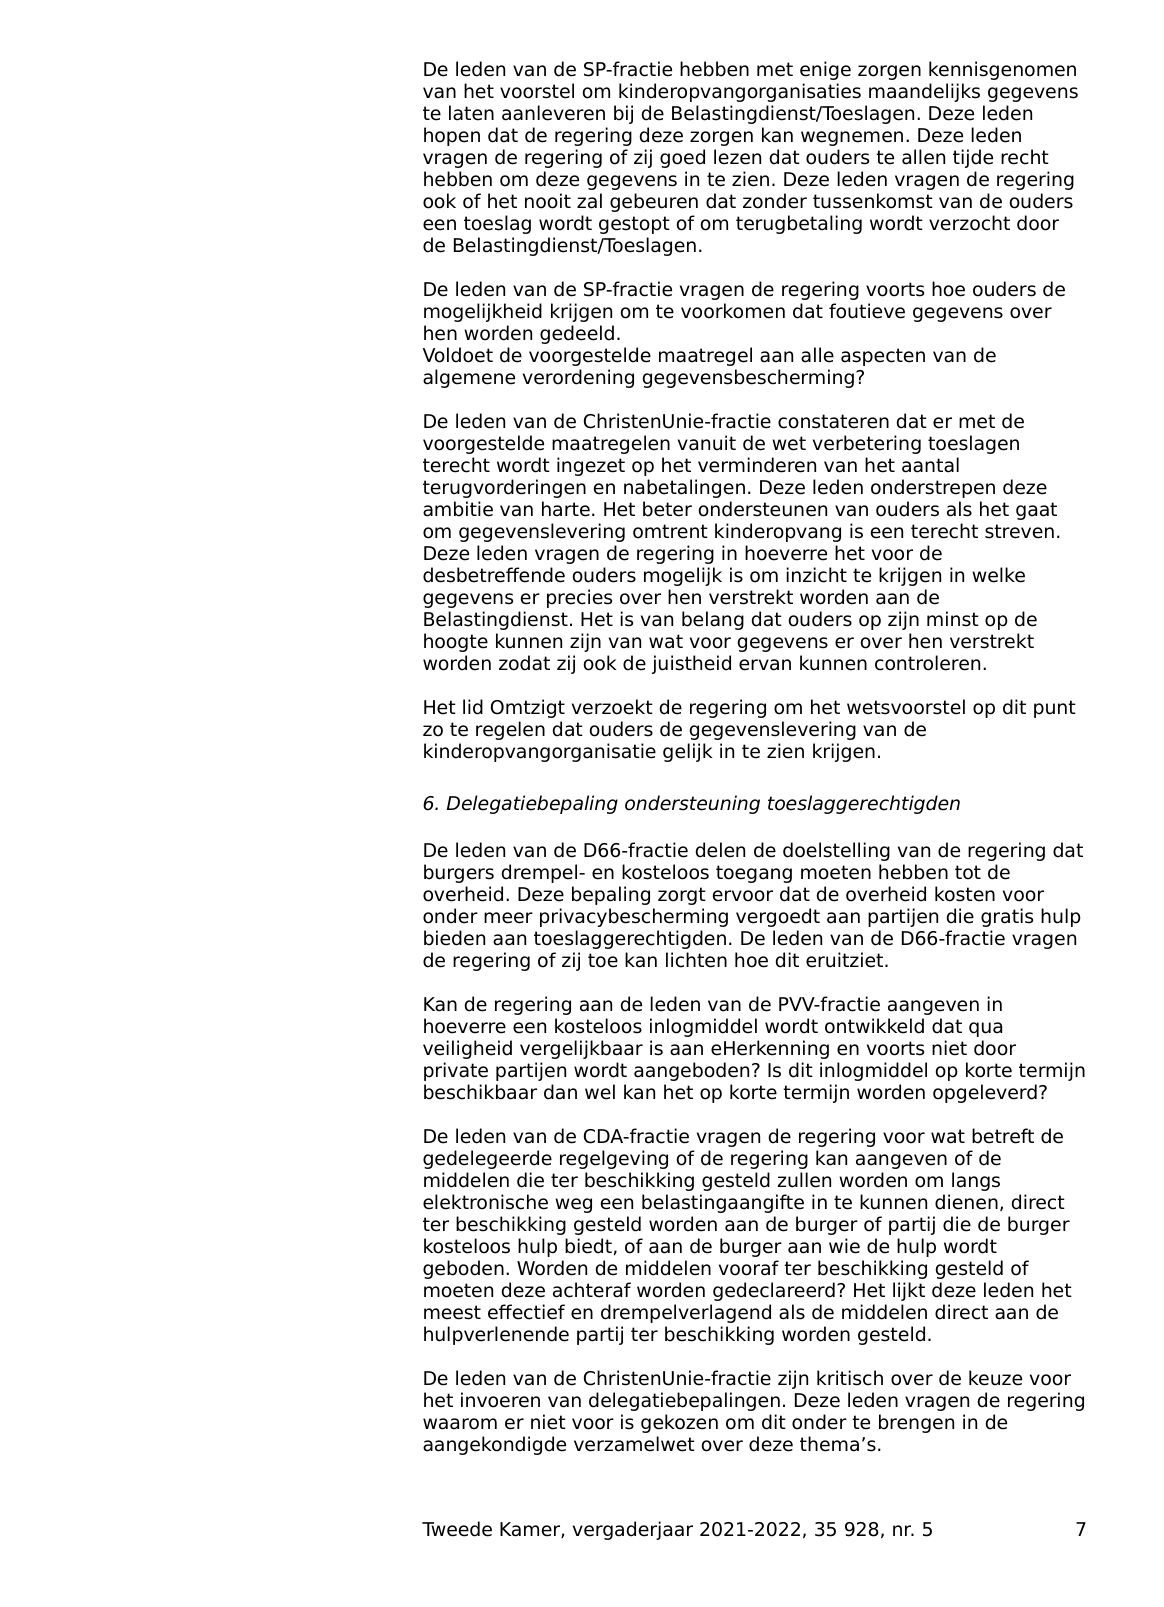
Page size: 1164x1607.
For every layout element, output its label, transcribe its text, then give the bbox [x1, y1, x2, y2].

subtitle 6. Delegatiebepaling ondersteuning toeslaggerechtigden [422, 793, 1087, 815]
text De leden van de SP-fractie hebben met enige zorgen kennisgenomen van het voorstel om kinderopvangorganisaties maandelijks gegevens te laten aanleveren bij de Belastingdienst/Toeslagen. Deze leden hopen dat de regering deze zorgen kan wegnemen. Deze leden vragen de regering of zij goed lezen dat ouders te allen tijde recht hebben om deze gegevens in te zien. Deze leden vragen de regering ook of het nooit zal gebeuren dat zonder tussenkomst van de ouders een toeslag wordt gestopt of om terugbetaling wordt verzocht door de Belastingdienst/Toeslagen. [422, 59, 1087, 257]
text De leden van de D66-fractie delen de doelstelling van de regering dat burgers drempel- en kosteloos toegang moeten hebben tot de overheid. Deze bepaling zorgt ervoor dat de overheid kosten voor onder meer privacybescherming vergoedt aan partijen die gratis hulp bieden aan toeslaggerechtigden. De leden van de D66-fractie vragen de regering of zij toe kan lichten hoe dit eruitziet. [422, 840, 1087, 972]
text Voldoet de voorgestelde maatregel aan alle aspecten van de algemene verordening gegevensbescherming? [422, 345, 1087, 389]
text Kan de regering aan de leden van de PVV-fractie aangeven in hoeverre een kosteloos inlogmiddel wordt ontwikkeld dat qua veiligheid vergelijkbaar is aan eHerkenning en voorts niet door private partijen wordt aangeboden? Is dit inlogmiddel op korte termijn beschikbaar dan wel kan het op korte termijn worden opgeleverd? [422, 994, 1087, 1104]
text Het lid Omtzigt verzoekt de regering om het wetsvoorstel op dit punt zo te regelen dat ouders de gegevenslevering van de kinderopvangorganisatie gelijk in te zien krijgen. [422, 697, 1087, 763]
text De leden van de ChristenUnie-fractie constateren dat er met de voorgestelde maatregelen vanuit de wet verbetering toeslagen terecht wordt ingezet op het verminderen van het aantal terugvorderingen en nabetalingen. Deze leden onderstrepen deze ambitie van harte. Het beter ondersteunen van ouders als het gaat om gegevenslevering omtrent kinderopvang is een terecht streven. Deze leden vragen de regering in hoeverre het voor de desbetreffende ouders mogelijk is om inzicht te krijgen in welke gegevens er precies over hen verstrekt worden aan de Belastingdienst. Het is van belang dat ouders op zijn minst op de hoogte kunnen zijn van wat voor gegevens er over hen verstrekt worden zodat zij ook de juistheid ervan kunnen controleren. [422, 411, 1087, 675]
text De leden van de CDA-fractie vragen de regering voor wat betreft de gedelegeerde regelgeving of de regering kan aangeven of de middelen die ter beschikking gesteld zullen worden om langs elektronische weg een belastingaangifte in te kunnen dienen, direct ter beschikking gesteld worden aan de burger of partij die de burger kosteloos hulp biedt, of aan de burger aan wie de hulp wordt geboden. Worden de middelen vooraf ter beschikking gesteld of moeten deze achteraf worden gedeclareerd? Het lijkt deze leden het meest effectief en drempelverlagend als de middelen direct aan de hulpverlenende partij ter beschikking worden gesteld. [422, 1126, 1087, 1346]
text De leden van de ChristenUnie-fractie zijn kritisch over de keuze voor het invoeren van delegatiebepalingen. Deze leden vragen de regering waarom er niet voor is gekozen om dit onder te brengen in de aangekondigde verzamelwet over deze thema’s. [422, 1368, 1087, 1456]
text De leden van de SP-fractie vragen de regering voorts hoe ouders de mogelijkheid krijgen om te voorkomen dat foutieve gegevens over hen worden gedeeld. [422, 279, 1087, 345]
